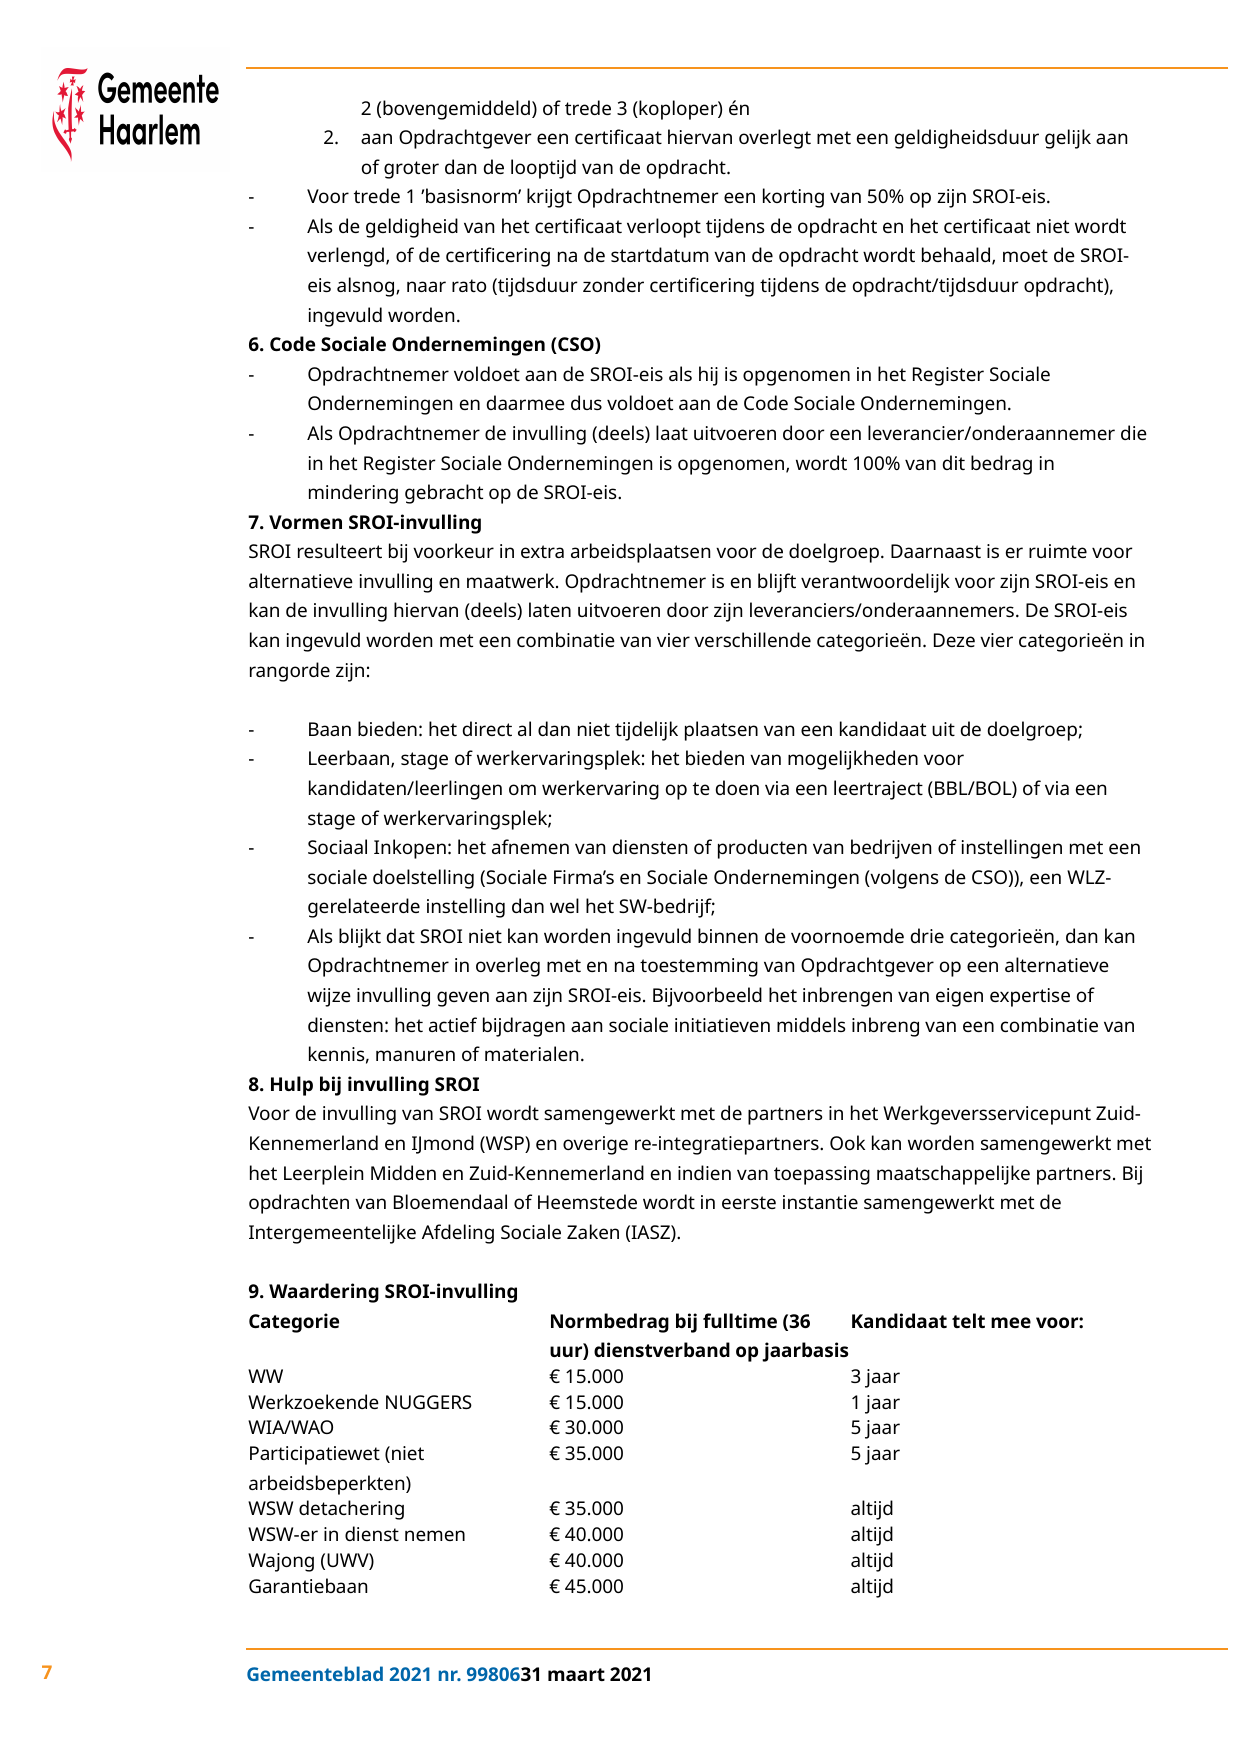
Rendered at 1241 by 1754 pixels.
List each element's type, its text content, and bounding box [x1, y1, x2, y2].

table_cell € 40.000 [549, 1521, 850, 1547]
table_cell WSW detachering [248, 1496, 549, 1521]
list Als blijkt dat SROI niet kan worden ingevuld binnen de voornoemde drie categorieën, dan kan Opdrachtnemer in overleg met en na toestemming van Opdrachtgever op een alternatieve wijze invulling geven aan zijn SROI-eis. Bijvoorbeeld het inbrengen van eigen expertise of diensten: het actief bijdragen aan sociale initiatieven middels inbreng van een combinatie van kennis, manuren of materialen. [248, 923, 1152, 1067]
table_cell € 40.000 [549, 1547, 850, 1573]
table_cell € 45.000 [549, 1573, 850, 1598]
list Sociaal Inkopen: het afnemen van diensten of producten van bedrijven of instellingen met een sociale doelstelling (Sociale Firma’s en Sociale Ondernemingen (volgens de CSO)), een WLZ-gerelateerde instelling dan wel het SW-bedrijf; [248, 834, 1152, 919]
table_cell € 30.000 [549, 1415, 850, 1440]
table_cell WSW-er in dienst nemen [248, 1521, 549, 1547]
list Opdrachtnemer voldoet aan de SROI-eis als hij is opgenomen in het Register Sociale Ondernemingen en daarmee dus voldoet aan de Code Sociale Ondernemingen. [248, 361, 1152, 416]
text 6. Code Sociale Ondernemingen (CSO) [248, 331, 1152, 357]
text SROI resulteert bij voorkeur in extra arbeidsplaatsen voor de doelgroep. Daarnaast is er ruimte voor alternatieve invulling en maatwerk. Opdrachtnemer is en blijft verantwoordelijk voor zijn SROI-eis en kan de invulling hiervan (deels) laten uitvoeren door zijn leveranciers/onderaannemers. De SROI-eis kan ingevuld worden met een combinatie van vier verschillende categorieën. Deze vier categorieën in rangorde zijn: [248, 538, 1152, 683]
list 2 (bovengemiddeld) of trede 3 (koploper) én [323, 95, 1152, 121]
picture [41, 47, 231, 172]
table_cell 1 jaar [850, 1389, 1152, 1414]
table_cell Participatiewet (niet arbeidsbeperkten) [248, 1440, 549, 1496]
text Voor de invulling van SROI wordt samengewerkt met de partners in het Werkgeversservicepunt Zuid-Kennemerland en IJmond (WSP) en overige re-integratiepartners. Ook kan worden samengewerkt met het Leerplein Midden en Zuid-Kennemerland en indien van toepassing maatschappelijke partners. Bij opdrachten van Bloemendaal of Heemstede wordt in eerste instantie samengewerkt met de Intergemeentelijke Afdeling Sociale Zaken (IASZ). [248, 1101, 1152, 1245]
table_cell Garantiebaan [248, 1573, 549, 1598]
table_header Kandidaat telt mee voor: [850, 1308, 1152, 1363]
table_cell altijd [850, 1573, 1152, 1598]
text 8. Hulp bij invulling SROI [248, 1071, 1152, 1097]
table_cell WW [248, 1363, 549, 1389]
table_cell € 35.000 [549, 1496, 850, 1521]
list Voor trede 1 ’basisnorm’ krijgt Opdrachtnemer een korting van 50% op zijn SROI-eis. [248, 183, 1152, 209]
table_cell Wajong (UWV) [248, 1547, 549, 1573]
table_header Categorie [248, 1308, 549, 1363]
table_cell altijd [850, 1521, 1152, 1547]
table_cell € 15.000 [549, 1363, 850, 1389]
text 7. Vormen SROI-invulling [248, 509, 1152, 535]
table_cell 5 jaar [850, 1440, 1152, 1496]
list Als de geldigheid van het certificaat verloopt tijdens de opdracht en het certificaat niet wordt verlengd, of de certificering na de startdatum van de opdracht wordt behaald, moet de SROI-eis alsnog, naar rato (tijdsduur zonder certificering tijdens de opdracht/tijdsduur opdracht), ingevuld worden. [248, 213, 1152, 328]
table_cell altijd [850, 1496, 1152, 1521]
table_cell altijd [850, 1547, 1152, 1573]
table_cell € 35.000 [549, 1440, 850, 1496]
table_cell € 15.000 [549, 1389, 850, 1414]
table_cell 3 jaar [850, 1363, 1152, 1389]
list Baan bieden: het direct al dan niet tijdelijk plaatsen van een kandidaat uit de doelgroep; [248, 716, 1152, 742]
list Leerbaan, stage of werkervaringsplek: het bieden van mogelijkheden voor kandidaten/leerlingen om werkervaring op te doen via een leertraject (BBL/BOL) of via een stage of werkervaringsplek; [248, 746, 1152, 831]
table_cell 5 jaar [850, 1415, 1152, 1440]
list aan Opdrachtgever een certificaat hiervan overlegt met een geldigheidsduur gelijk aan of groter dan de looptijd van de opdracht. [323, 124, 1152, 180]
table_cell WIA/WAO [248, 1415, 549, 1440]
list Als Opdrachtnemer de invulling (deels) laat uitvoeren door een leverancier/onderaannemer die in het Register Sociale Ondernemingen is opgenomen, wordt 100% van dit bedrag in mindering gebracht op de SROI-eis. [248, 420, 1152, 505]
table_header Normbedrag bij fulltime (36 uur) dienstverband op jaarbasis [549, 1308, 850, 1363]
table_cell Werkzoekende NUGGERS [248, 1389, 549, 1414]
text 9. Waardering SROI-invulling [248, 1278, 1152, 1304]
